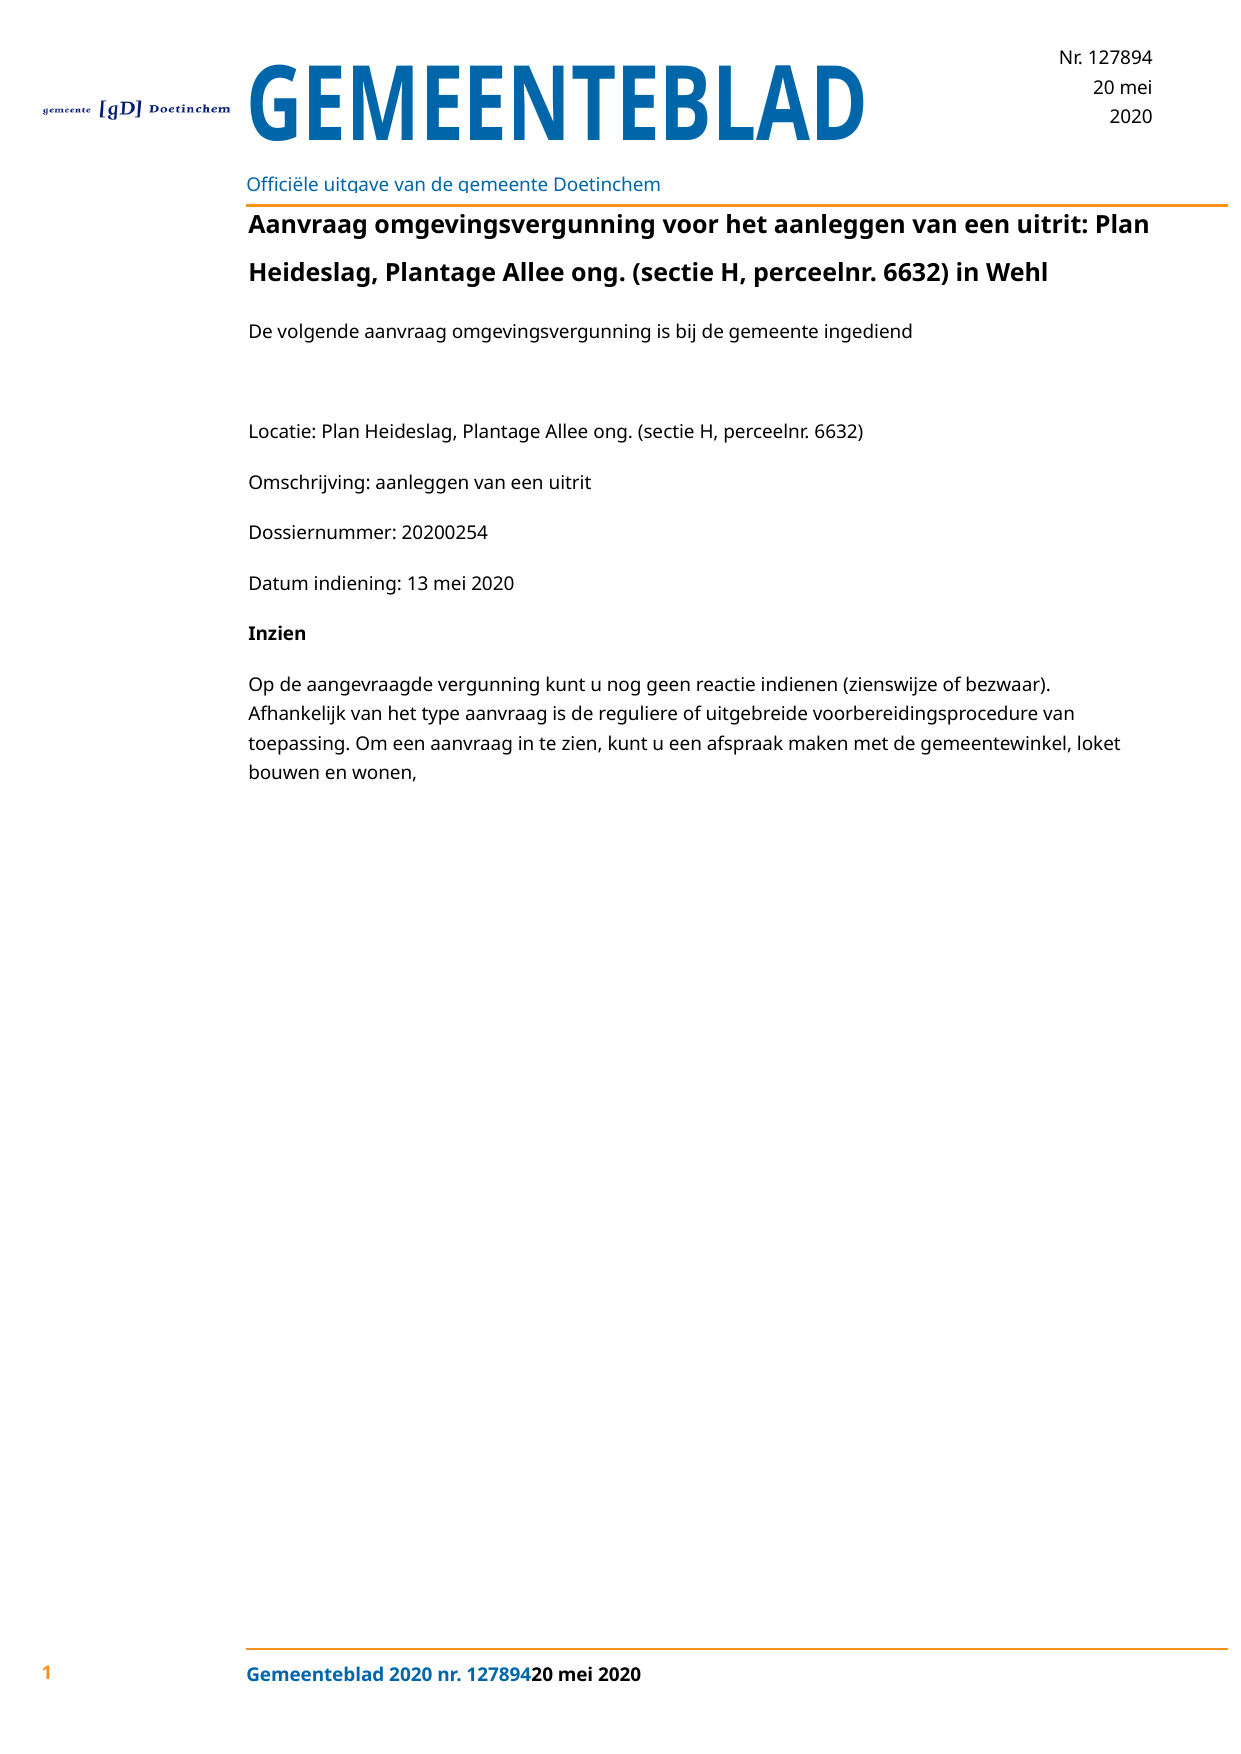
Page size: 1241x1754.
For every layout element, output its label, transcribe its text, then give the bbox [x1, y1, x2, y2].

text Locatie: Plan Heideslag, Plantage Allee ong. (sectie H, perceelnr. 6632) [248, 419, 1152, 444]
text Omschrijving: aanleggen van een uitrit [248, 469, 1152, 495]
text Aanvraag omgevingsvergunning voor het aanleggen van een uitrit: Plan Heideslag, Plantage Allee ong. (sectie H, perceelnr. 6632) in Wehl [248, 207, 1152, 288]
text Dossiernummer: 20200254 [248, 519, 1152, 545]
text Op de aangevraagde vergunning kunt u nog geen reactie indienen (zienswijze of bezwaar). Afhankelijk van het type aanvraag is de reguliere of uitgebreide voorbereidingsprocedure van toepassing. Om een aanvraag in te zien, kunt u een afspraak maken met de gemeentewinkel, loket bouwen en wonen, [248, 671, 1152, 785]
text Inzien [248, 620, 1152, 646]
text De volgende aanvraag omgevingsvergunning is bij de gemeente ingediend [248, 318, 1152, 344]
text Datum indiening: 13 mei 2020 [248, 570, 1152, 596]
picture [41, 47, 231, 172]
